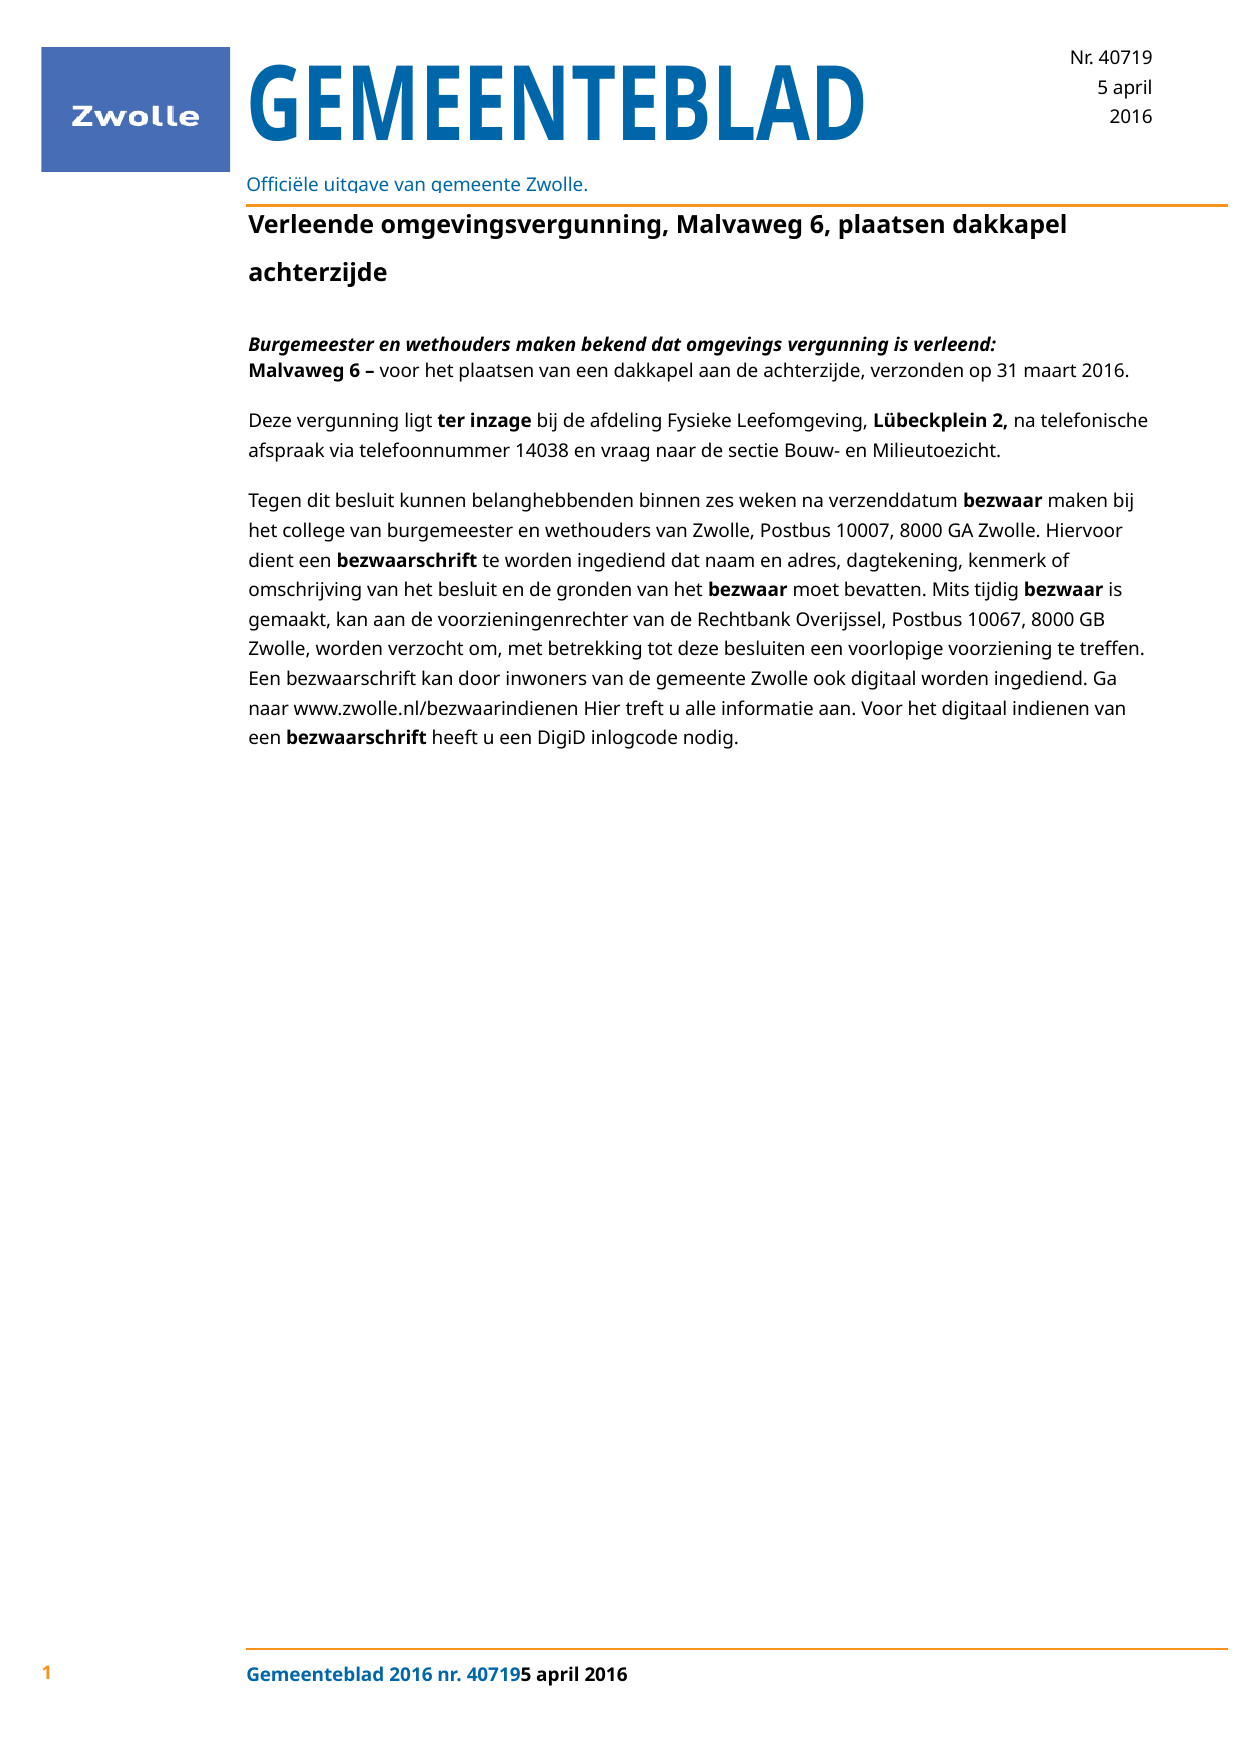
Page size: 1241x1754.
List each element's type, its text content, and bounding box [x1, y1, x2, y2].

text Verleende omgevingsvergunning, Malvaweg 6, plaatsen dakkapel achterzijde [248, 207, 1152, 288]
text Malvaweg 6 – voor het plaatsen van een dakkapel aan de achterzijde, verzonden op 31 maart 2016. [248, 357, 1152, 383]
text Deze vergunning ligt ter inzage bij de afdeling Fysieke Leefomgeving, Lübeckplein 2, na telefonische afspraak via telefoonnummer 14038 en vraag naar de sectie Bouw- en Milieutoezicht. [248, 408, 1152, 463]
picture [41, 47, 231, 172]
text Tegen dit besluit kunnen belanghebbenden binnen zes weken na verzenddatum bezwaar maken bij het college van burgemeester en wethouders van Zwolle, Postbus 10007, 8000 GA Zwolle. Hiervoor dient een bezwaarschrift te worden ingediend dat naam en adres, dagtekening, kenmerk of omschrijving van het besluit en de gronden van het bezwaar moet bevatten. Mits tijdig bezwaar is gemaakt, kan aan de voorzieningenrechter van de Rechtbank Overijssel, Postbus 10067, 8000 GB Zwolle, worden verzocht om, met betrekking tot deze besluiten een voorlopige voorziening te treffen. Een bezwaarschrift kan door inwoners van de gemeente Zwolle ook digitaal worden ingediend. Ga naar www.zwolle.nl/bezwaarindienen Hier treft u alle informatie aan. Voor het digitaal indienen van een bezwaarschrift heeft u een DigiD inlogcode nodig. [248, 488, 1152, 750]
text Burgemeester en wethouders maken bekend dat omgevings vergunning is verleend: [248, 331, 1152, 357]
